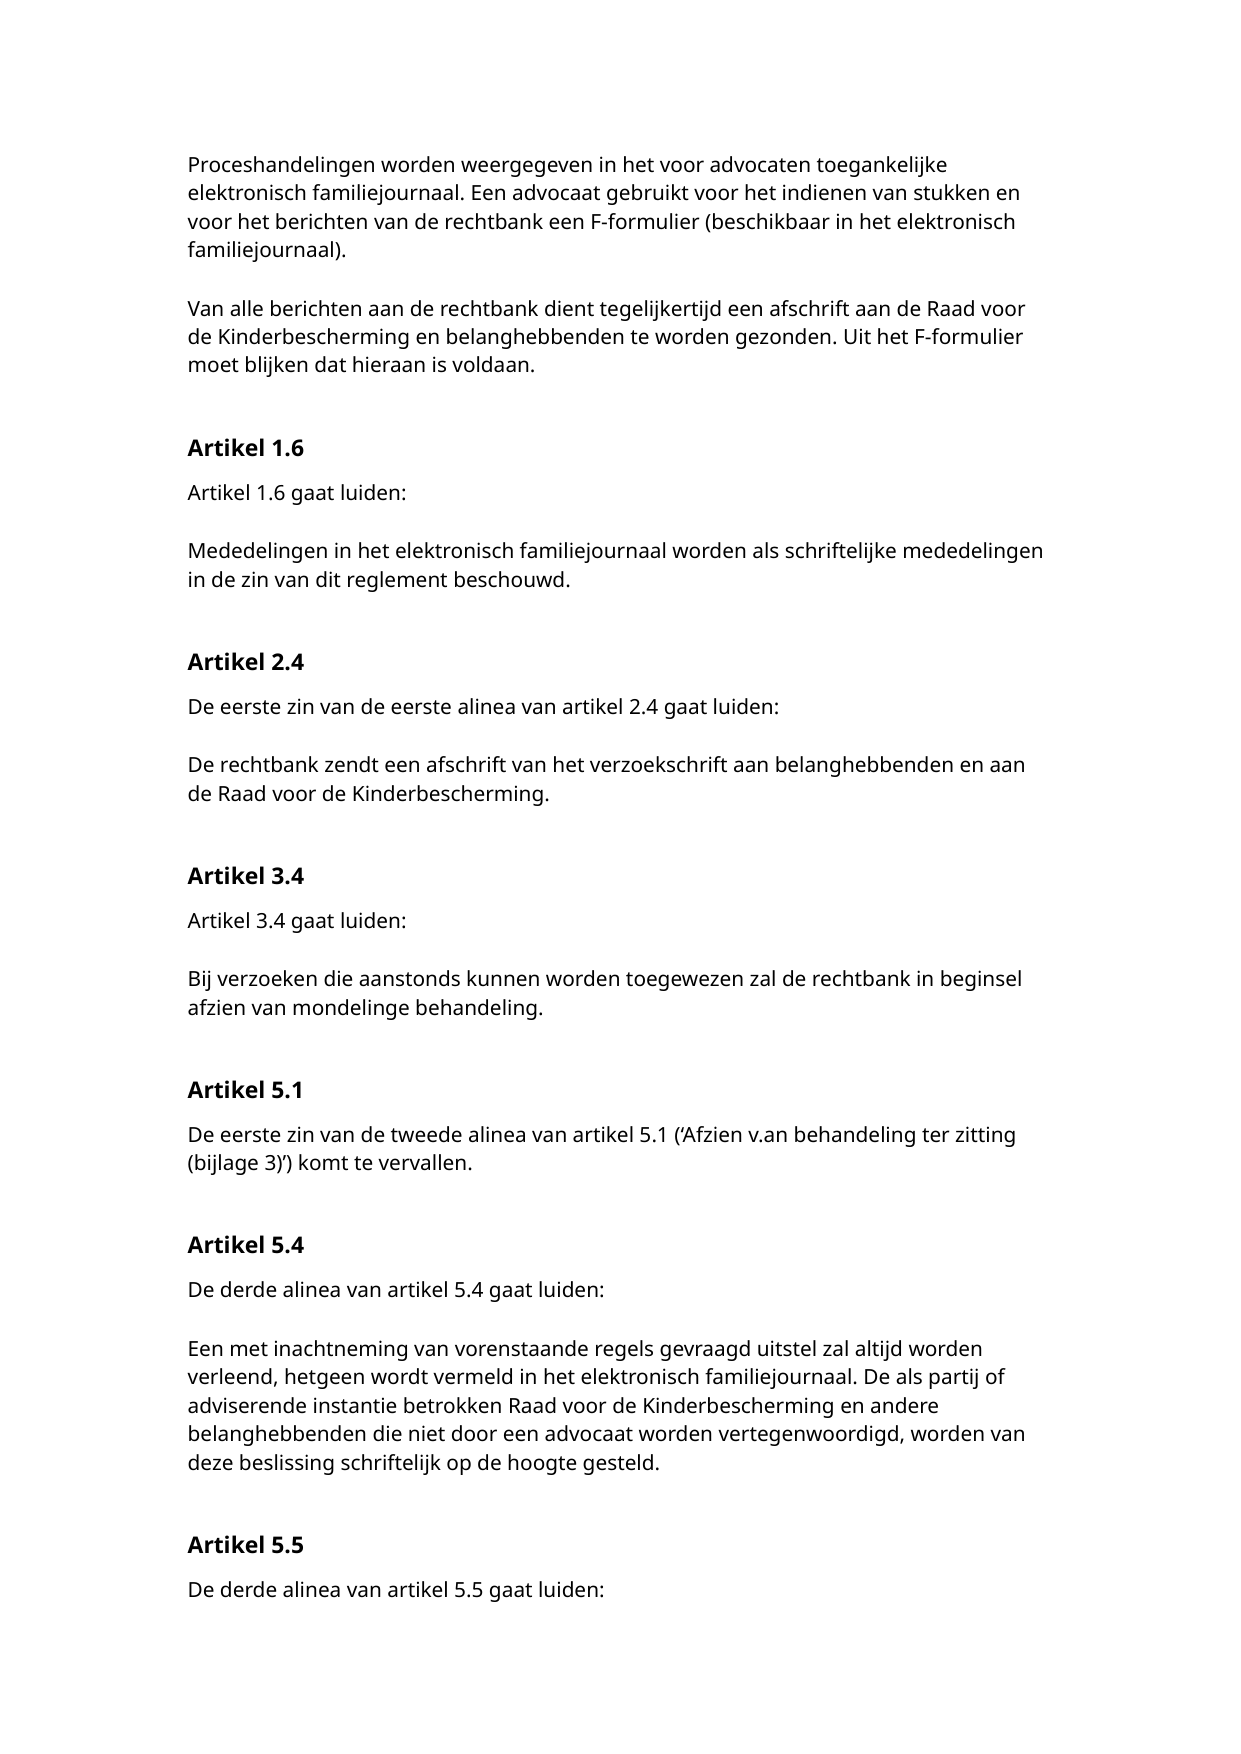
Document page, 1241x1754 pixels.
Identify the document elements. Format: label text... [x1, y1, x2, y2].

subtitle Artikel 2.4 [187, 646, 1053, 677]
text De rechtbank zendt een afschrift van het verzoekschrift aan belanghebbenden en aan de Raad voor de Kinderbescherming. [187, 750, 1053, 807]
subtitle Artikel 5.1 [187, 1074, 1053, 1105]
text Mededelingen in het elektronisch familiejournaal worden als schriftelijke mededelingen in de zin van dit reglement beschouwd. [187, 536, 1053, 593]
text De derde alinea van artikel 5.4 gaat luiden: [187, 1276, 1053, 1304]
subtitle Artikel 5.5 [187, 1529, 1053, 1560]
text Artikel 1.6 gaat luiden: [187, 478, 1053, 506]
text Een met inachtneming van vorenstaande regels gevraagd uitstel zal altijd worden verleend, hetgeen wordt vermeld in het elektronisch familiejournaal. De als partij of adviserende instantie betrokken Raad voor de Kinderbescherming en andere belanghebbenden die niet door een advocaat worden vertegenwoordigd, worden van deze beslissing schriftelijk op de hoogte gesteld. [187, 1334, 1053, 1476]
text De eerste zin van de eerste alinea van artikel 2.4 gaat luiden: [187, 692, 1053, 720]
subtitle Artikel 1.6 [187, 432, 1053, 463]
text Proceshandelingen worden weergegeven in het voor advocaten toegankelijke elektronisch familiejournaal. Een advocaat gebruikt voor het indienen van stukken en voor het berichten van de rechtbank een F-formulier (beschikbaar in het elektronisch familiejournaal). [187, 150, 1053, 264]
text Artikel 3.4 gaat luiden: [187, 906, 1053, 934]
text De derde alinea van artikel 5.5 gaat luiden: [187, 1575, 1053, 1603]
text De eerste zin van de tweede alinea van artikel 5.1 (‘Afzien v.an behandeling ter zitting (bijlage 3)’) komt te vervallen. [187, 1120, 1053, 1177]
text Bij verzoeken die aanstonds kunnen worden toegewezen zal de rechtbank in beginsel afzien van mondelinge behandeling. [187, 964, 1053, 1021]
subtitle Artikel 5.4 [187, 1229, 1053, 1261]
text Van alle berichten aan de rechtbank dient tegelijkertijd een afschrift aan de Raad voor de Kinderbescherming en belanghebbenden te worden gezonden. Uit het F-formulier moet blijken dat hieraan is voldaan. [187, 294, 1053, 379]
subtitle Artikel 3.4 [187, 860, 1053, 891]
